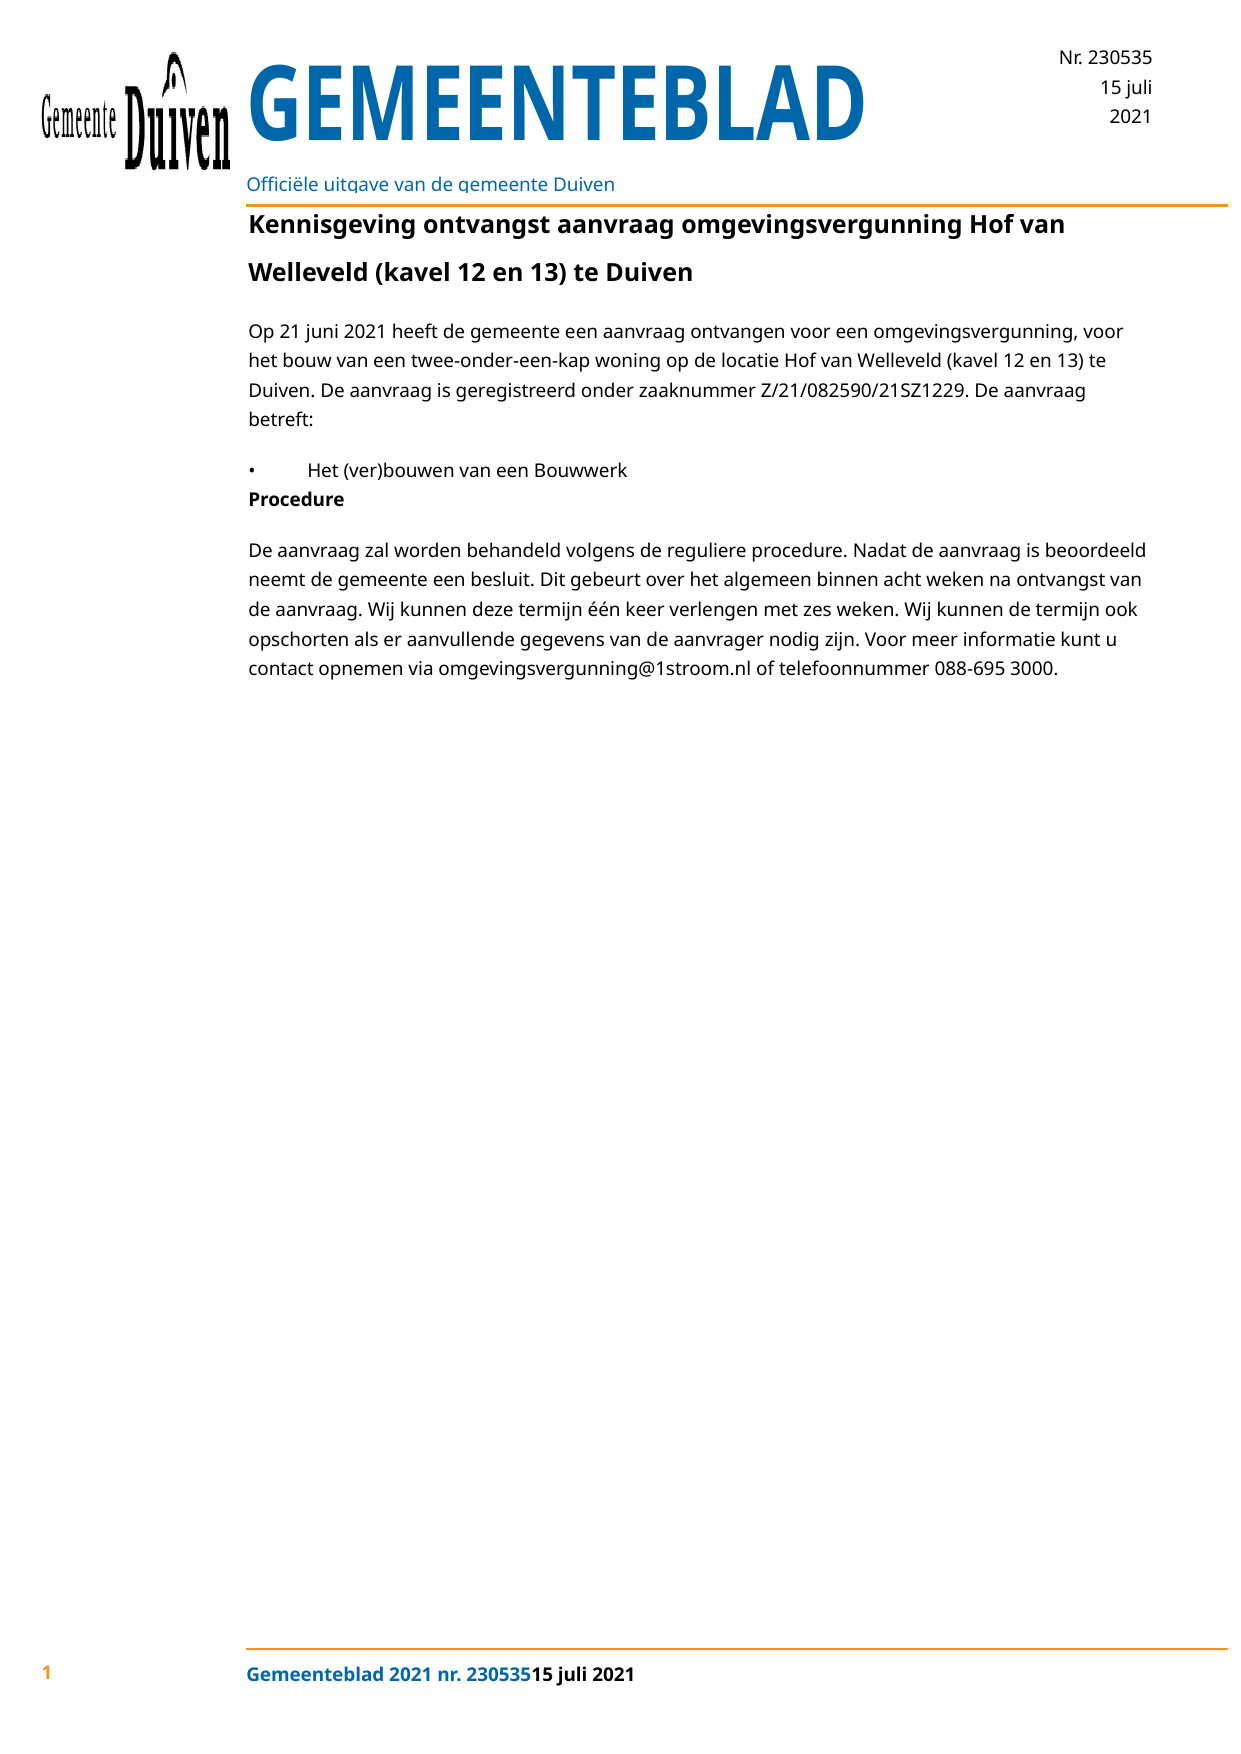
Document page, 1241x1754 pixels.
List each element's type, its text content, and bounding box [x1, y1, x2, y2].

text Procedure [248, 487, 1152, 512]
text Kennisgeving ontvangst aanvraag omgevingsvergunning Hof van Welleveld (kavel 12 en 13) te Duiven [248, 207, 1152, 288]
text Op 21 juni 2021 heeft de gemeente een aanvraag ontvangen voor een omgevingsvergunning, voor het bouw van een twee-onder-een-kap woning op de locatie Hof van Welleveld (kavel 12 en 13) te Duiven. De aanvraag is geregistreerd onder zaaknummer Z/21/082590/21SZ1229. De aanvraag betreft: [248, 318, 1152, 432]
text De aanvraag zal worden behandeld volgens de reguliere procedure. Nadat de aanvraag is beoordeeld neemt de gemeente een besluit. Dit gebeurt over het algemeen binnen acht weken na ontvangst van de aanvraag. Wij kunnen deze termijn één keer verlengen met zes weken. Wij kunnen de termijn ook opschorten als er aanvullende gegevens van de aanvrager nodig zijn. Voor meer informatie kunt u contact opnemen via omgevingsvergunning@1stroom.nl of telefoonnummer 088-695 3000. [248, 537, 1152, 681]
picture [41, 47, 231, 172]
list Het (ver)bouwen van een Bouwwerk [248, 457, 1152, 483]
